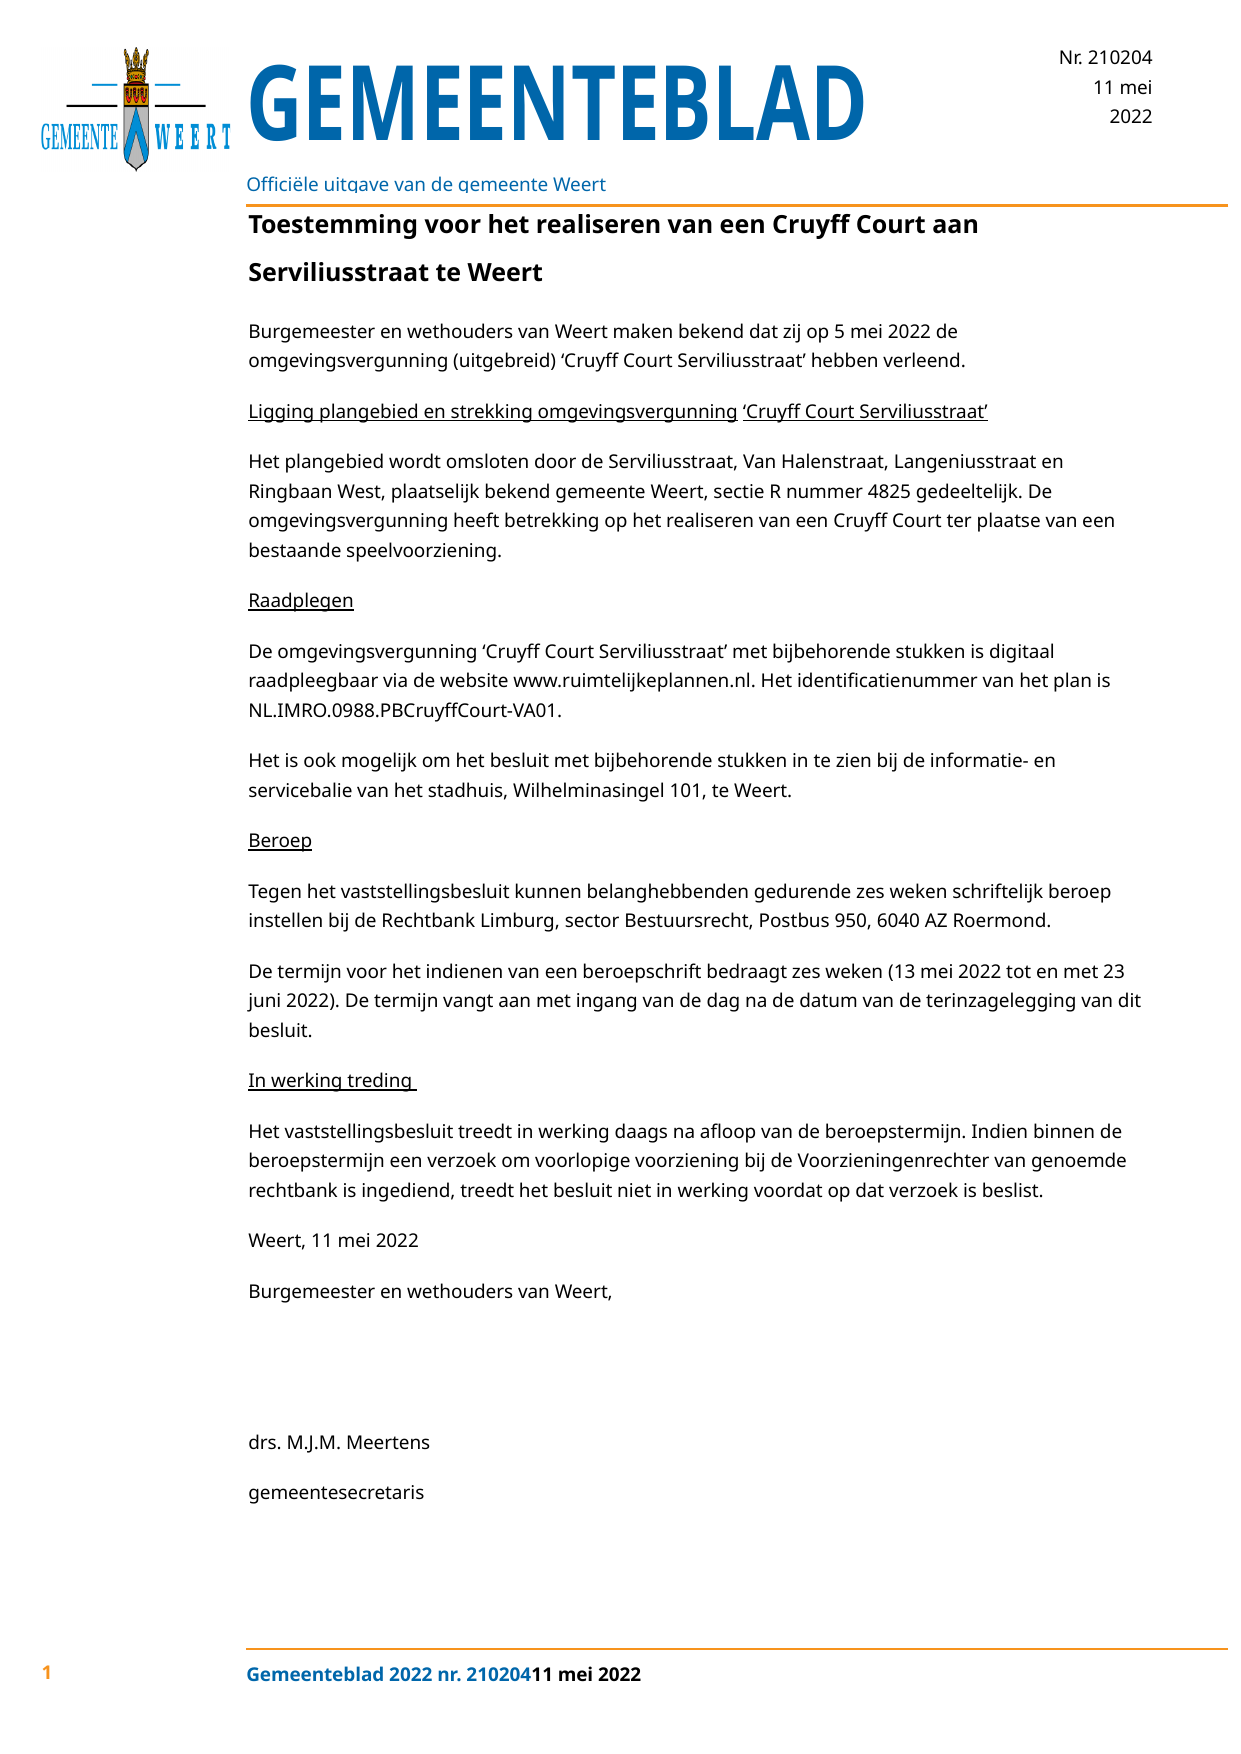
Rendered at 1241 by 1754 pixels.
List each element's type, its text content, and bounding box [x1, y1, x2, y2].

text Het is ook mogelijk om het besluit met bijbehorende stukken in te zien bij de informatie- en servicebalie van het stadhuis, Wilhelminasingel 101, te Weert. [248, 747, 1152, 803]
text gemeentesecretaris [248, 1479, 1152, 1505]
text Weert, 11 mei 2022 [248, 1227, 1152, 1253]
text Het plangebied wordt omsloten door de Serviliusstraat, Van Halenstraat, Langeniusstraat en Ringbaan West, plaatselijk bekend gemeente Weert, sectie R nummer 4825 gedeeltelijk. De omgevingsvergunning heeft betrekking op het realiseren van een Cruyff Court ter plaatse van een bestaande speelvoorziening. [248, 448, 1152, 563]
text Het vaststellingsbesluit treedt in werking daags na afloop van de beroepstermijn. Indien binnen de beroepstermijn een verzoek om voorlopige voorziening bij de Voorzieningenrechter van genoemde rechtbank is ingediend, treedt het besluit niet in werking voordat op dat verzoek is beslist. [248, 1118, 1152, 1203]
text De omgevingsvergunning ‘Cruyff Court Serviliusstraat’ met bijbehorende stukken is digitaal raadpleegbaar via de website www.ruimtelijkeplannen.nl. Het identificatienummer van het plan is NL.IMRO.0988.PBCruyffCourt-VA01. [248, 638, 1152, 723]
text Raadplegen [248, 587, 1152, 613]
picture [41, 47, 231, 172]
text Burgemeester en wethouders van Weert, [248, 1278, 1152, 1304]
text Beroep [248, 827, 1152, 853]
text Toestemming voor het realiseren van een Cruyff Court aan Serviliusstraat te Weert [248, 207, 1152, 288]
text Tegen het vaststellingsbesluit kunnen belanghebbenden gedurende zes weken schriftelijk beroep instellen bij de Rechtbank Limburg, sector Bestuursrecht, Post­bus 950, 6040 AZ Roermond. [248, 878, 1152, 933]
text Ligging plangebied en strekking omgevingsvergunning ‘Cruyff Court Serviliusstraat’ [248, 398, 1152, 424]
text In werking treding [248, 1067, 1152, 1093]
text De termijn voor het indienen van een beroepschrift bedraagt zes weken (13 mei 2022 tot en met 23 juni 2022). De termijn vangt aan met ingang van de dag na de datum van de terinzagelegging van dit besluit. [248, 958, 1152, 1043]
text drs. M.J.M. Meertens [248, 1429, 1152, 1455]
text Burgemeester en wethouders van Weert maken bekend dat zij op 5 mei 2022 de omgevingsvergunning (uitgebreid) ‘Cruyff Court Serviliusstraat’ hebben verleend. [248, 318, 1152, 373]
